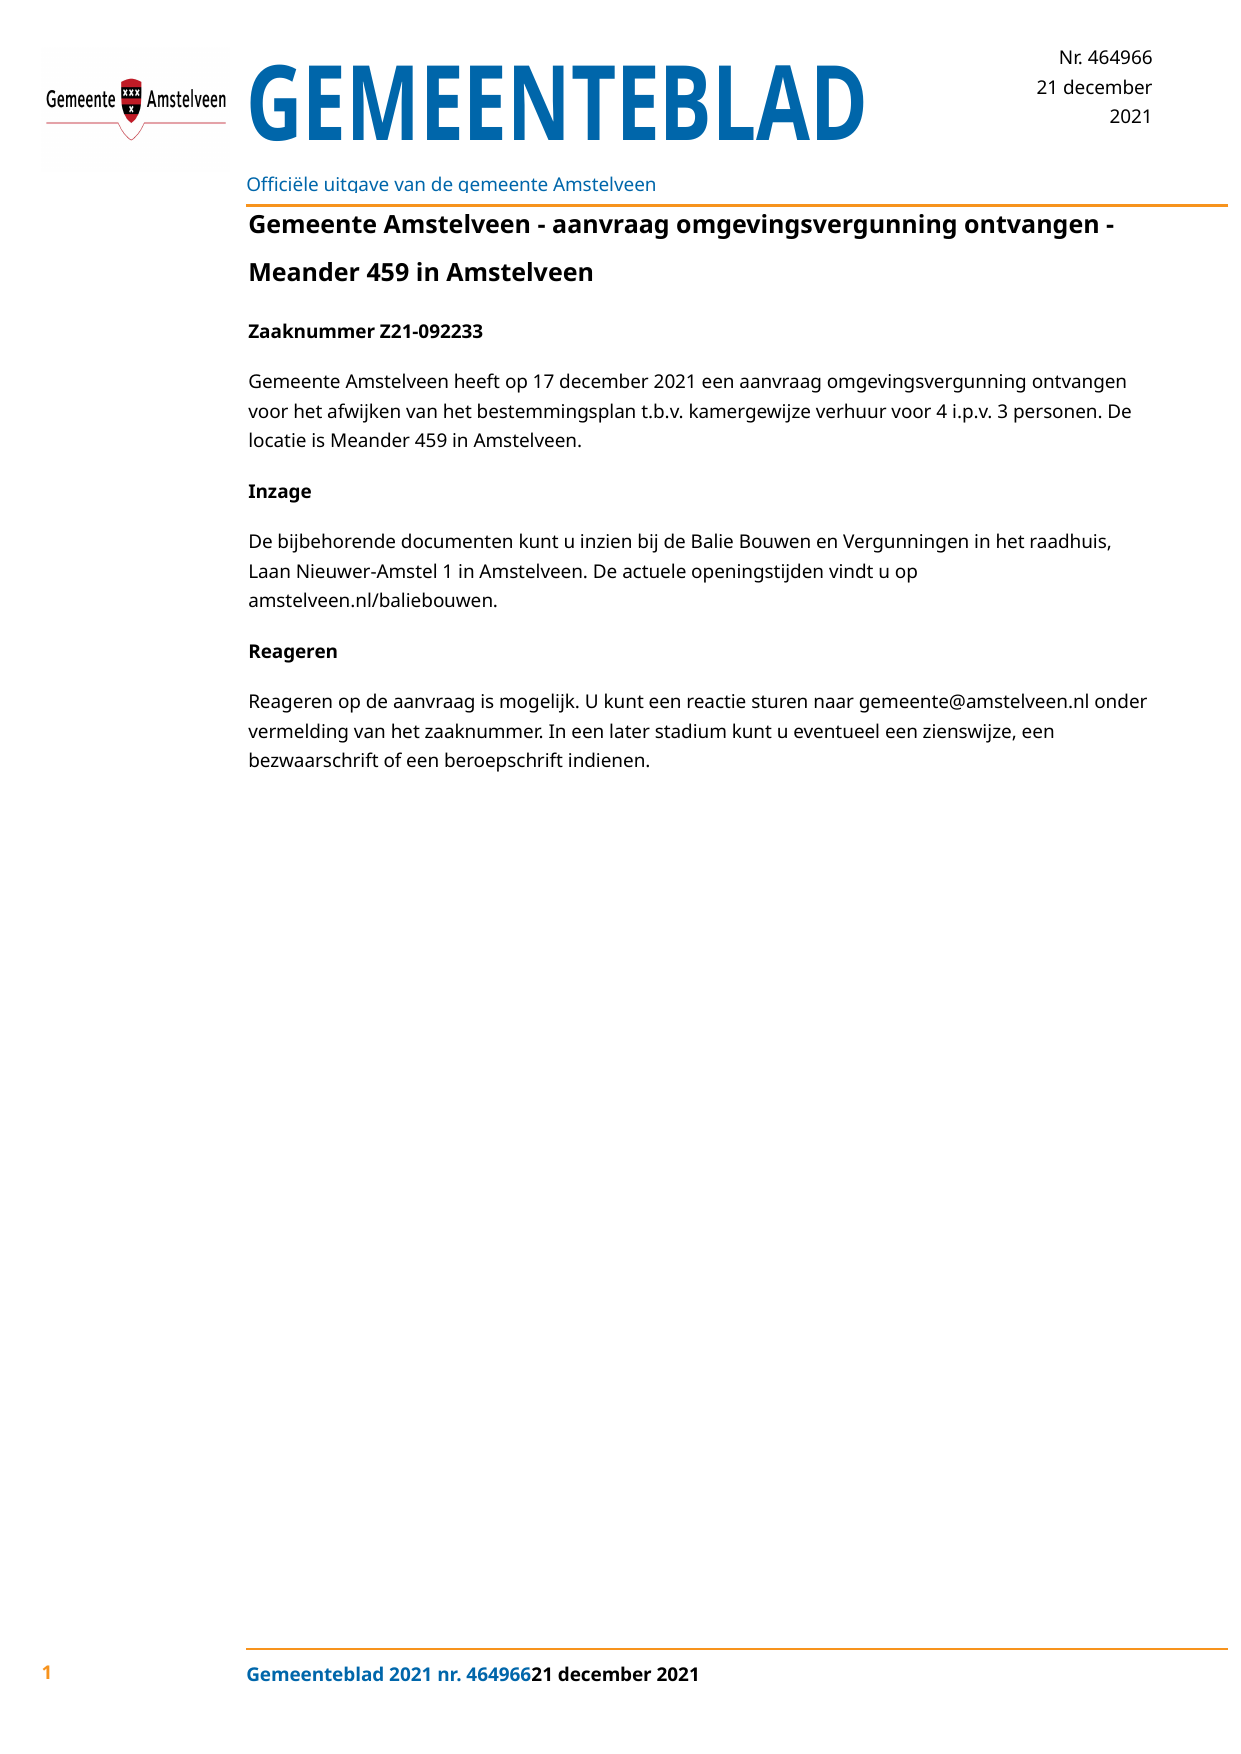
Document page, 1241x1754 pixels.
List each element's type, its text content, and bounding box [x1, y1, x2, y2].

text Inzage [248, 478, 1152, 504]
text Zaaknummer Z21-092233 [248, 318, 1152, 344]
text De bijbehorende documenten kunt u inzien bij de Balie Bouwen en Vergunningen in het raadhuis, Laan Nieuwer-Amstel 1 in Amstelveen. De actuele openingstijden vindt u op amstelveen.nl/baliebouwen. [248, 528, 1152, 613]
text Reageren op de aanvraag is mogelijk. U kunt een reactie sturen naar gemeente@amstelveen.nl onder vermelding van het zaaknummer. In een later stadium kunt u eventueel een zienswijze, een bezwaarschrift of een beroepschrift indienen. [248, 688, 1152, 773]
text Gemeente Amstelveen heeft op 17 december 2021 een aanvraag omgevingsvergunning ontvangen voor het afwijken van het bestemmingsplan t.b.v. kamergewijze verhuur voor 4 i.p.v. 3 personen. De locatie is Meander 459 in Amstelveen. [248, 368, 1152, 453]
text Reageren [248, 638, 1152, 664]
picture [41, 47, 231, 172]
text Gemeente Amstelveen - aanvraag omgevingsvergunning ontvangen - Meander 459 in Amstelveen [248, 207, 1152, 288]
